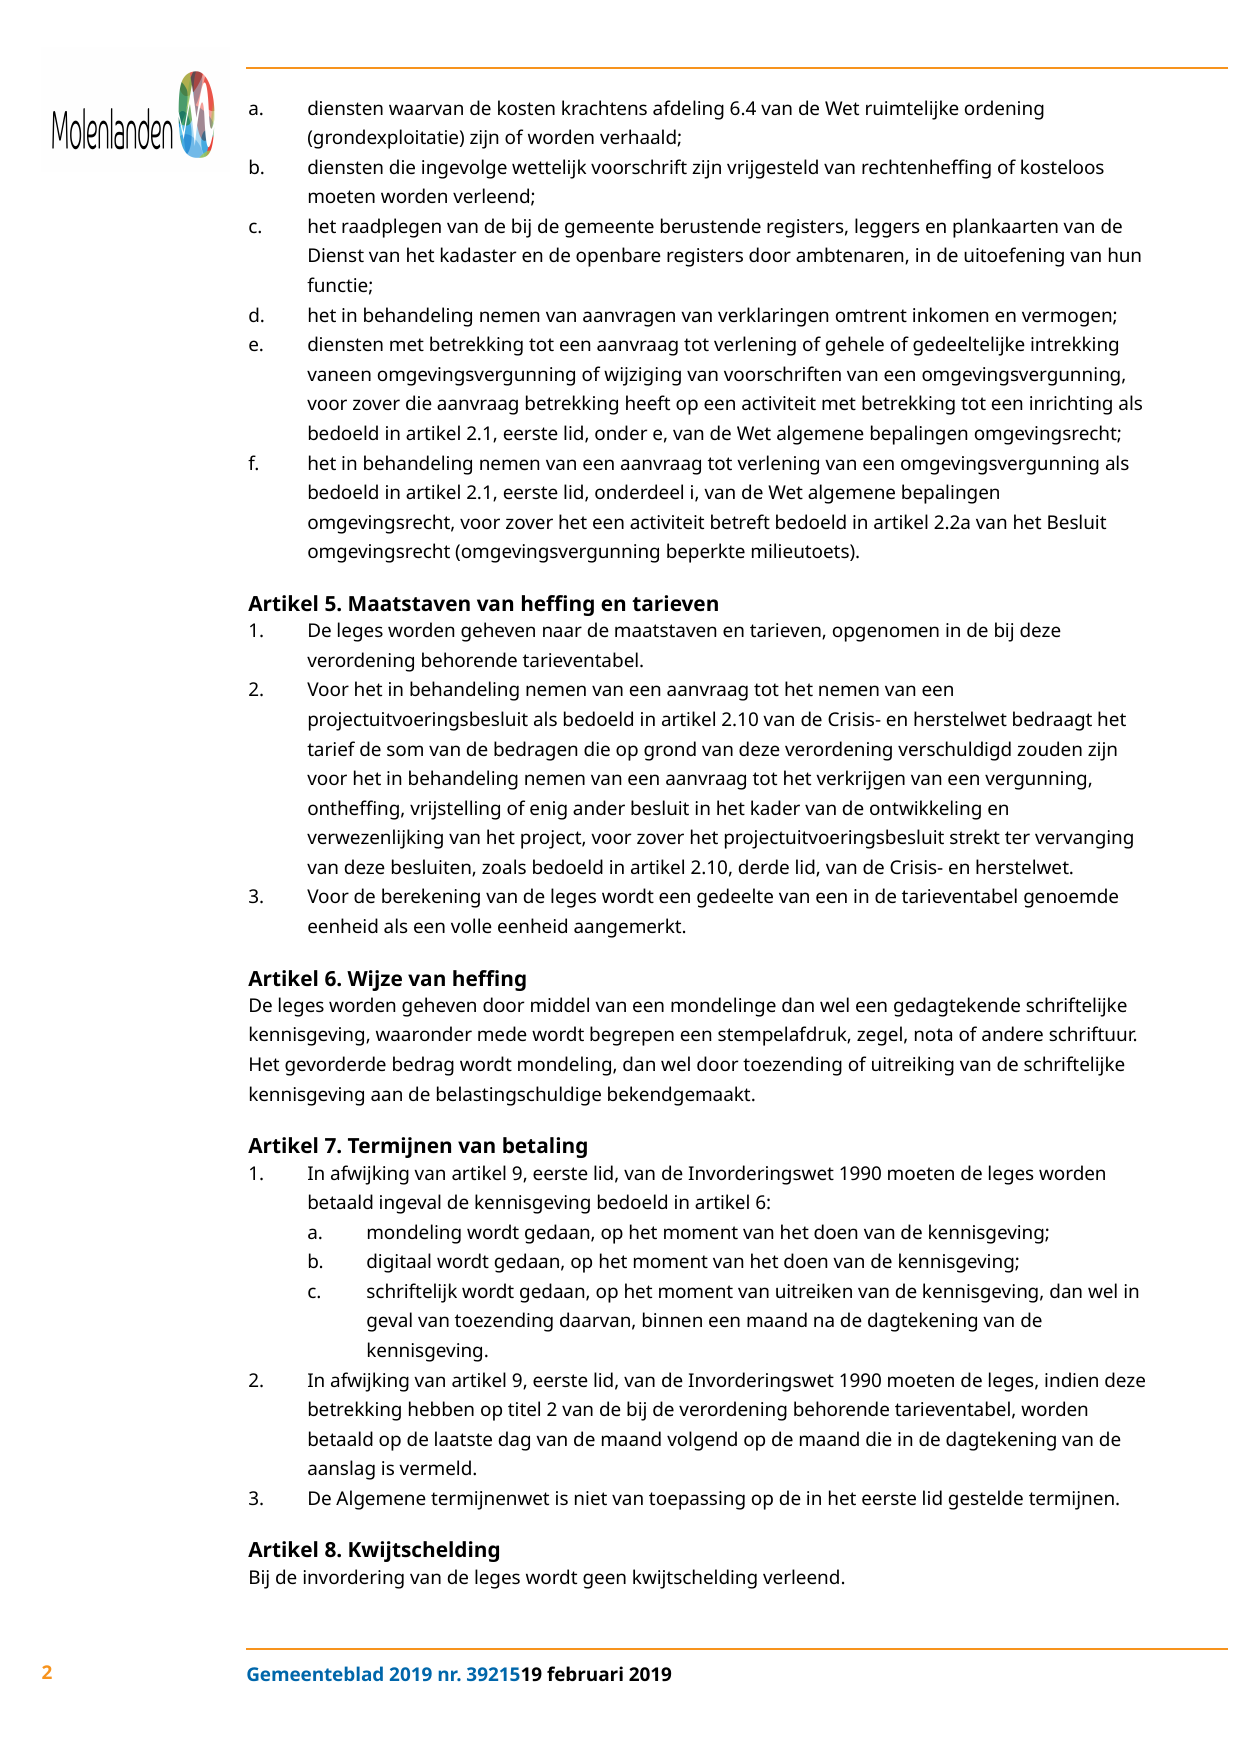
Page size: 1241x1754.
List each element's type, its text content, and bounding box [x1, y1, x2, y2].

list Voor de berekening van de leges wordt een gedeelte van een in de tarieventabel genoemde eenheid als een volle eenheid aangemerkt. [248, 884, 1152, 939]
list De leges worden geheven naar de maatstaven en tarieven, opgenomen in de bij deze verordening behorende tarieventabel. [248, 617, 1152, 673]
list diensten die ingevolge wettelijk voorschrift zijn vrijgesteld van rechtenheffing of kosteloos moeten worden verleend; [248, 154, 1152, 209]
list schriftelijk wordt gedaan, op het moment van uitreiken van de kennisgeving, dan wel in geval van toezending daarvan, binnen een maand na de dagtekening van de kennisgeving. [307, 1278, 1152, 1363]
list digitaal wordt gedaan, op het moment van het doen van de kennisgeving; [307, 1248, 1152, 1274]
list In afwijking van artikel 9, eerste lid, van de Invorderingswet 1990 moeten de leges, indien deze betrekking hebben op titel 2 van de bij de verordening behorende tarieventabel, worden betaald op de laatste dag van de maand volgend op de maand die in de dagtekening van de aanslag is vermeld. [248, 1367, 1152, 1481]
text Artikel 8. Kwijtschelding [248, 1536, 1152, 1564]
list Voor het in behandeling nemen van een aanvraag tot het nemen van een projectuitvoeringsbesluit als bedoeld in artikel 2.10 van de Crisis- en herstelwet bedraagt het tarief de som van de bedragen die op grond van deze verordening verschuldigd zouden zijn voor het in behandeling nemen van een aanvraag tot het verkrijgen van een vergunning, ontheffing, vrijstelling of enig ander besluit in het kader van de ontwikkeling en verwezenlijking van het project, voor zover het projectuitvoeringsbesluit strekt ter vervanging van deze besluiten, zoals bedoeld in artikel 2.10, derde lid, van de Crisis- en herstelwet. [248, 677, 1152, 880]
list De Algemene termijnenwet is niet van toepassing op de in het eerste lid gestelde termijnen. [248, 1485, 1152, 1511]
text Artikel 5. Maatstaven van heffing en tarieven [248, 589, 1152, 617]
list In afwijking van artikel 9, eerste lid, van de Invorderingswet 1990 moeten de leges worden betaald ingeval de kennisgeving bedoeld in artikel 6: [248, 1160, 1152, 1215]
text De leges worden geheven door middel van een mondelinge dan wel een gedagtekende schriftelijke kennisgeving, waaronder mede wordt begrepen een stempelafdruk, zegel, nota of andere schriftuur. Het gevorderde bedrag wordt mondeling, dan wel door toezending of uitreiking van de schriftelijke kennisgeving aan de belastingschuldige bekendgemaakt. [248, 992, 1152, 1107]
list het in behandeling nemen van aanvragen van verklaringen omtrent inkomen en vermogen; [248, 302, 1152, 328]
list diensten waarvan de kosten krachtens afdeling 6.4 van de Wet ruimtelijke ordening (grondexploitatie) zijn of worden verhaald; [248, 95, 1152, 150]
list mondeling wordt gedaan, op het moment van het doen van de kennisgeving; [307, 1219, 1152, 1244]
list het in behandeling nemen van een aanvraag tot verlening van een omgevingsvergunning als bedoeld in artikel 2.1, eerste lid, onderdeel i, van de Wet algemene bepalingen omgevingsrecht, voor zover het een activiteit betreft bedoeld in artikel 2.2a van het Besluit omgevingsrecht (omgevingsvergunning beperkte milieutoets). [248, 450, 1152, 564]
text Artikel 6. Wijze van heffing [248, 964, 1152, 992]
picture [41, 47, 231, 172]
list diensten met betrekking tot een aanvraag tot verlening of gehele of gedeeltelijke intrekking vaneen omgevingsvergunning of wijziging van voorschriften van een omgevingsvergunning, voor zover die aanvraag betrekking heeft op een activiteit met betrekking tot een inrichting als bedoeld in artikel 2.1, eerste lid, onder e, van de Wet algemene bepalingen omgevingsrecht; [248, 331, 1152, 446]
list het raadplegen van de bij de gemeente berustende registers, leggers en plankaarten van de Dienst van het kadaster en de openbare registers door ambtenaren, in de uitoefening van hun functie; [248, 213, 1152, 298]
text Bij de invordering van de leges wordt geen kwijtschelding verleend. [248, 1564, 1152, 1590]
text Artikel 7. Termijnen van betaling [248, 1131, 1152, 1160]
